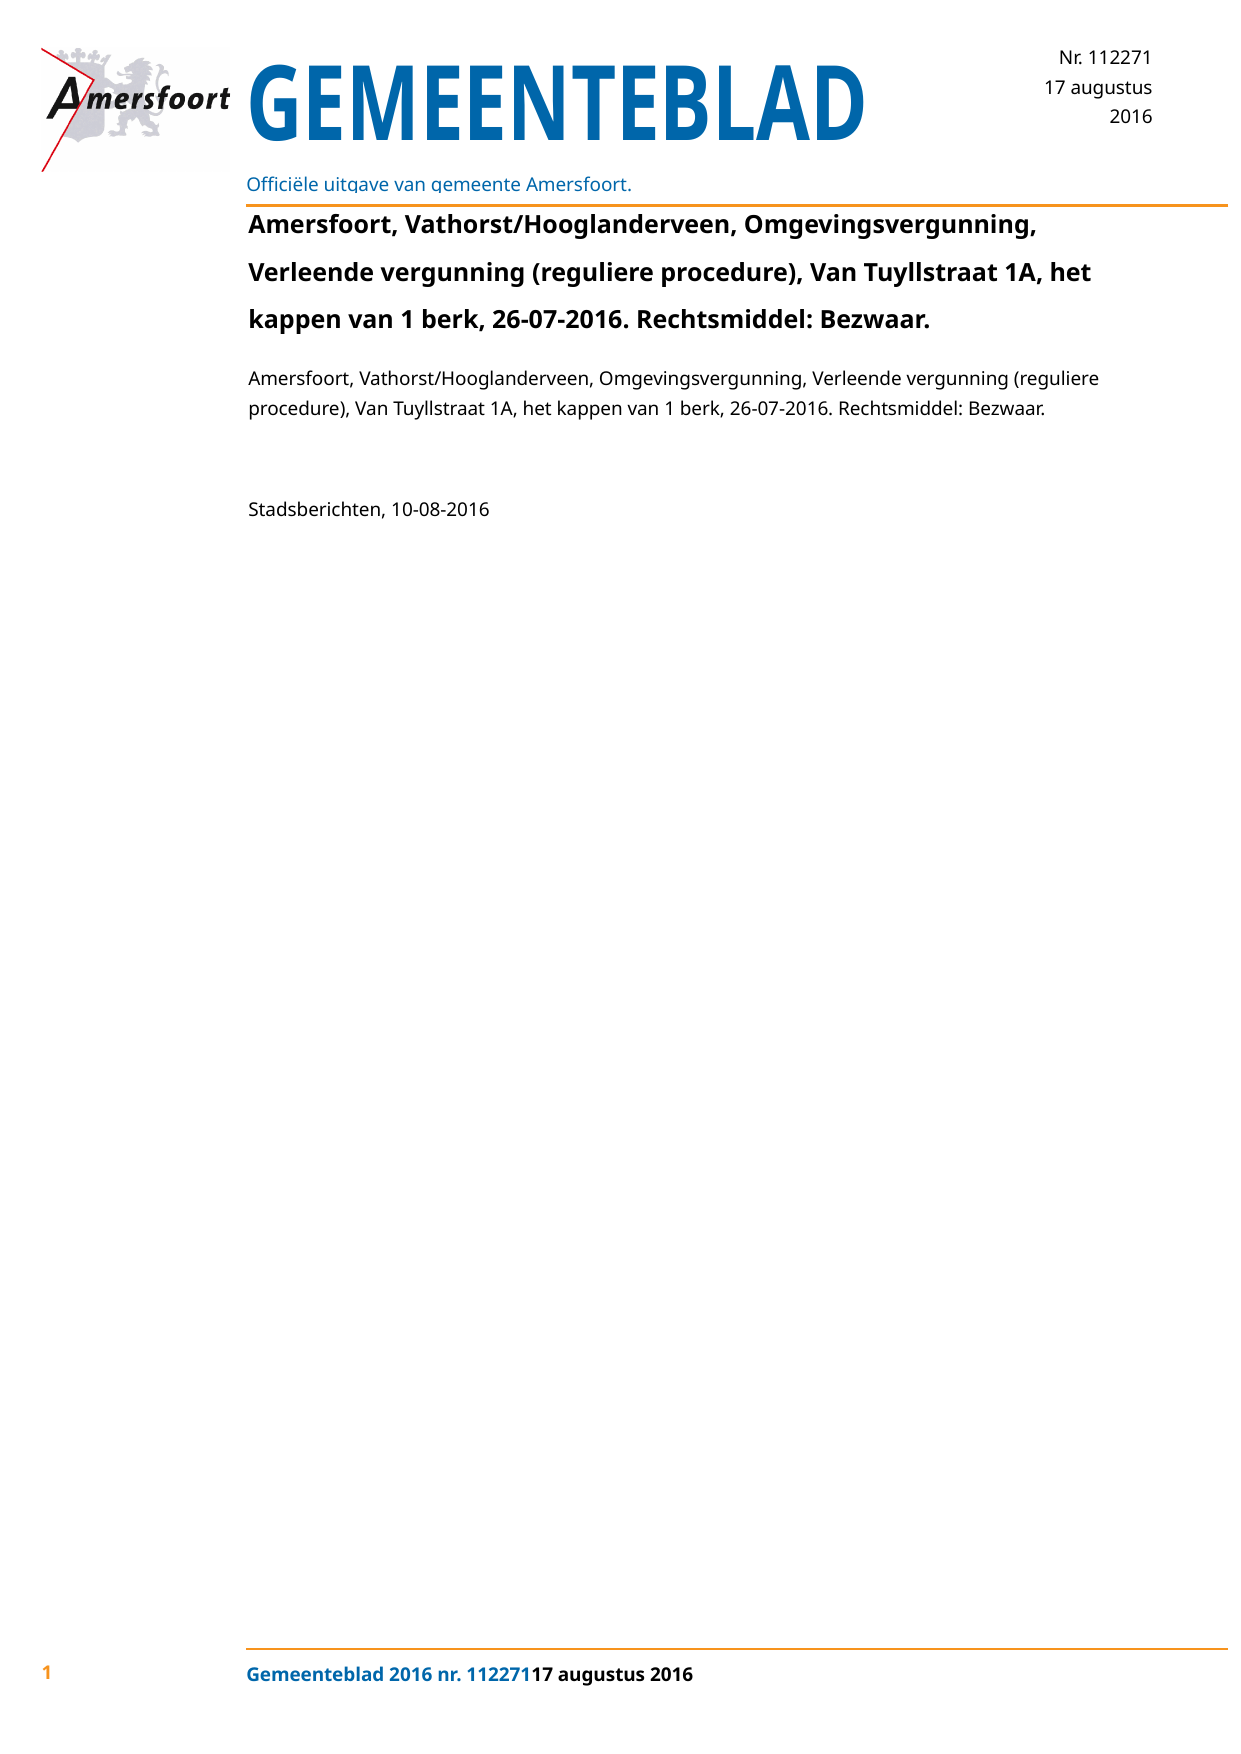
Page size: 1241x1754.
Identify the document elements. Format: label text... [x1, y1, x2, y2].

text Amersfoort, Vathorst/Hooglanderveen, Omgevingsvergunning, Verleende vergunning (reguliere procedure), Van Tuyllstraat 1A, het kappen van 1 berk, 26-07-2016. Rechtsmiddel: Bezwaar. [248, 366, 1152, 421]
picture [41, 47, 231, 172]
text Amersfoort, Vathorst/Hooglanderveen, Omgevingsvergunning, Verleende vergunning (reguliere procedure), Van Tuyllstraat 1A, het kappen van 1 berk, 26-07-2016. Rechtsmiddel: Bezwaar. [248, 207, 1152, 336]
text Stadsberichten, 10-08-2016 [248, 496, 1152, 522]
